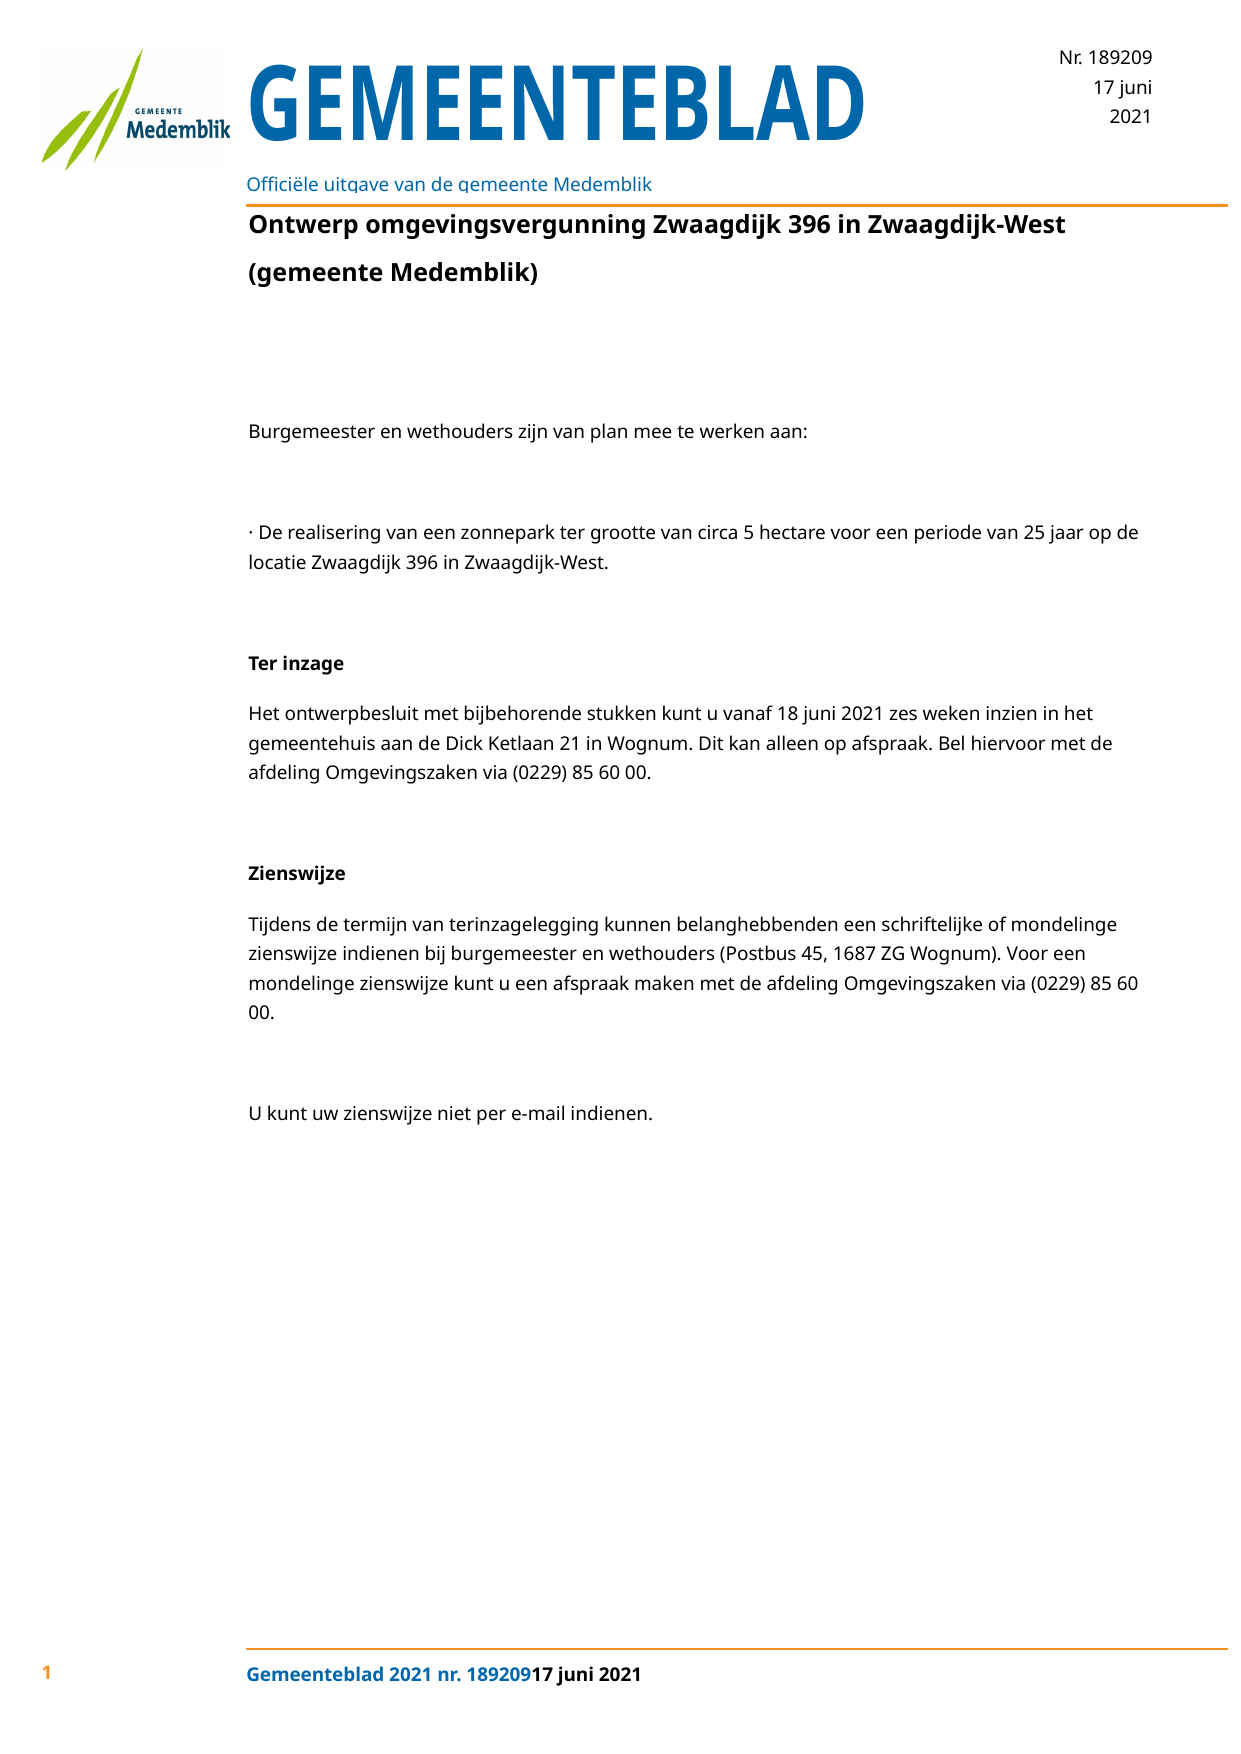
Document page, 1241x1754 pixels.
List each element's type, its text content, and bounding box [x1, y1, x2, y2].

text Ontwerp omgevingsvergunning Zwaagdijk 396 in Zwaagdijk-West (gemeente Medemblik) [248, 207, 1152, 288]
text Burgemeester en wethouders zijn van plan mee te werken aan: [248, 419, 1152, 444]
text · De realisering van een zonnepark ter grootte van circa 5 hectare voor een periode van 25 jaar op de locatie Zwaagdijk 396 in Zwaagdijk-West. [248, 519, 1152, 575]
text Tijdens de termijn van terinzagelegging kunnen belanghebbenden een schriftelijke of mondelinge zienswijze indienen bij burgemeester en wethouders (Postbus 45, 1687 ZG Wognum). Voor een mondelinge zienswijze kunt u een afspraak maken met de afdeling Omgevingszaken via (0229) 85 60 00. [248, 911, 1152, 1025]
text Zienswijze [248, 860, 1152, 886]
text Ter inzage [248, 650, 1152, 676]
text Het ontwerpbesluit met bijbehorende stukken kunt u vanaf 18 juni 2021 zes weken inzien in het gemeentehuis aan de Dick Ketlaan 21 in Wognum. Dit kan alleen op afspraak. Bel hiervoor met de afdeling Omgevingszaken via (0229) 85 60 00. [248, 700, 1152, 785]
text U kunt uw zienswijze niet per e-mail indienen. [248, 1100, 1152, 1126]
picture [41, 47, 231, 172]
